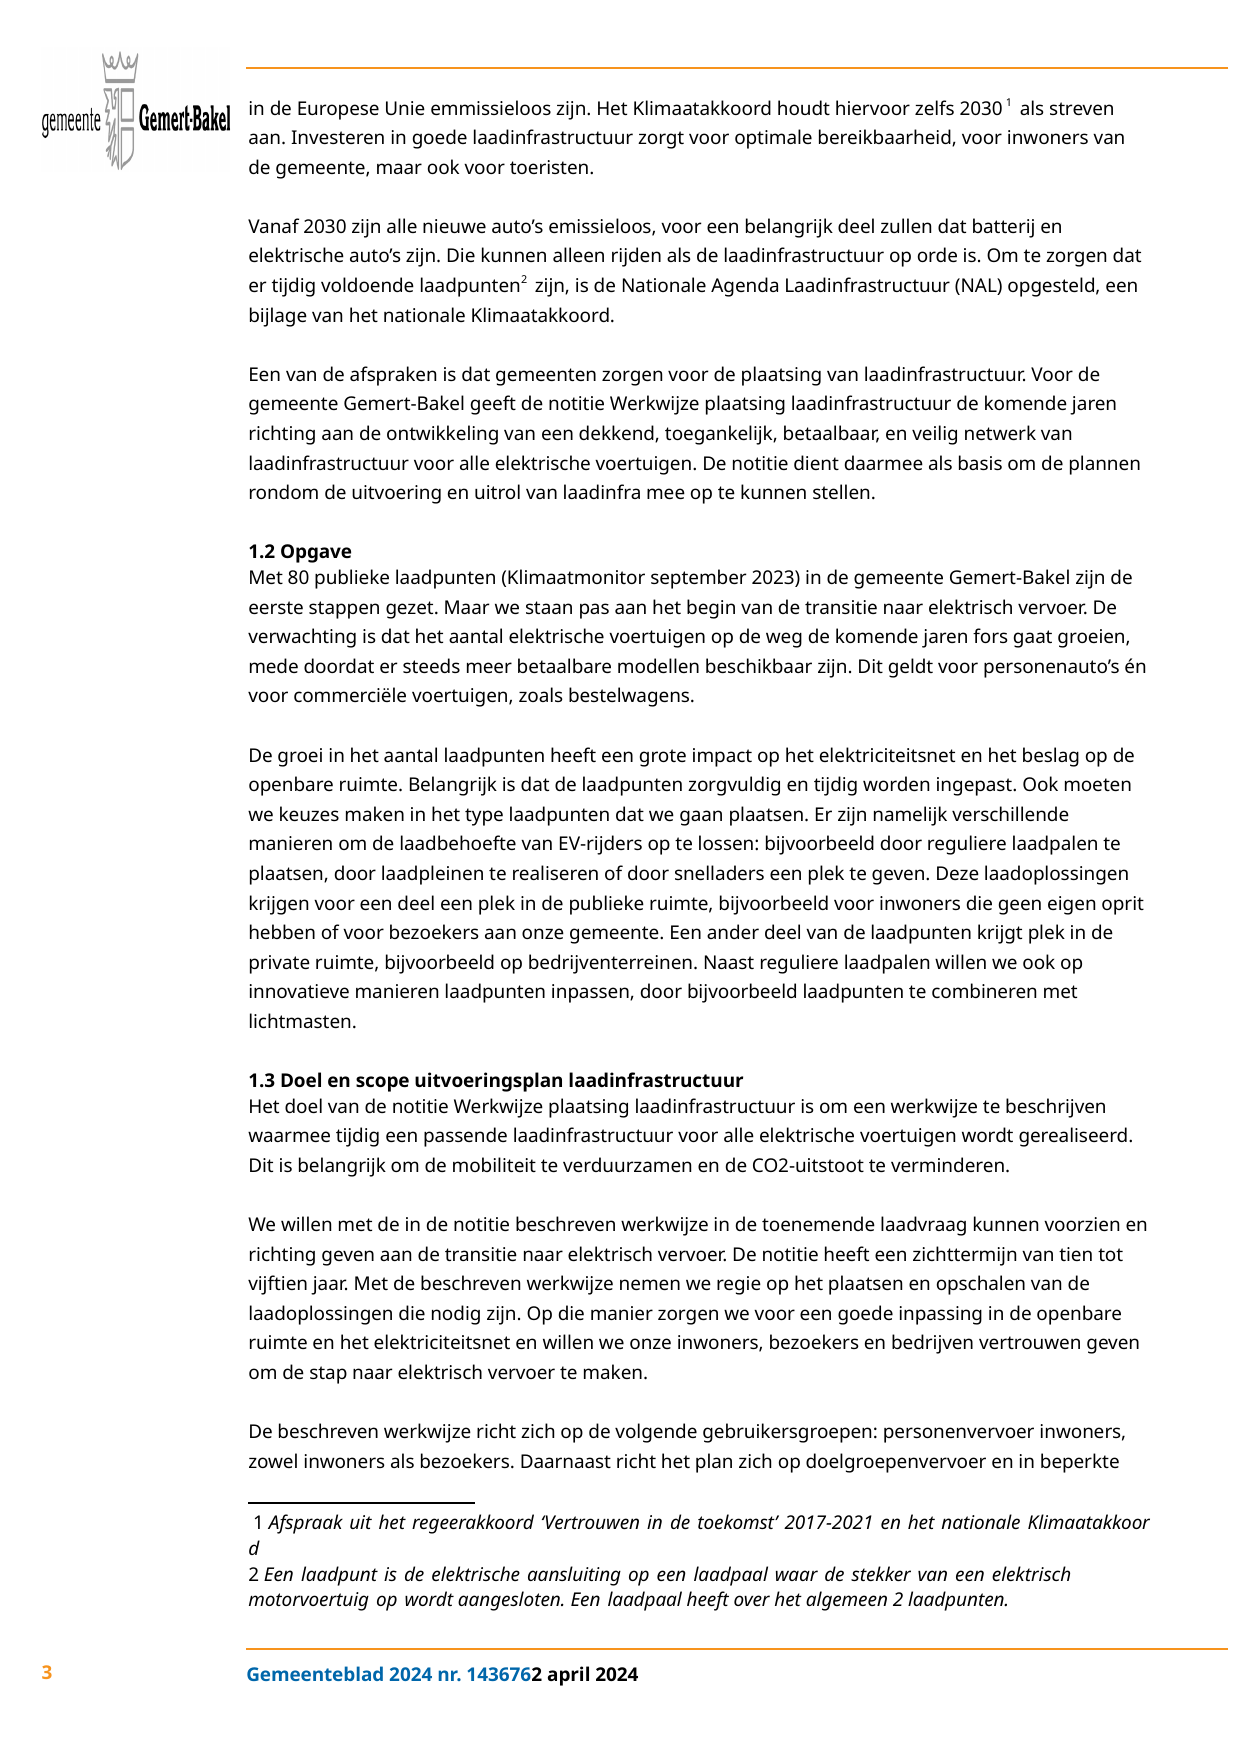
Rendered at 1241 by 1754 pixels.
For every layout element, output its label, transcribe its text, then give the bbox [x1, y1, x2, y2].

text Vanaf 2030 zijn alle nieuwe auto’s emissieloos, voor een belangrijk deel zullen dat batterij en elektrische auto’s zijn. Die kunnen alleen rijden als de laadinfrastructuur op orde is. Om te zorgen dat er tijdig voldoende laadpunten zijn, is de Nationale Agenda Laadinfrastructuur (NAL) opgesteld, een bijlage van het nationale Klimaatakkoord. [248, 213, 1152, 328]
text Afspraak uit het regeerakkoord ‘Vertrouwen in de toekomst’ 2017-2021 en het nationale Klimaatakkoord [248, 1509, 1152, 1561]
text De groei in het aantal laadpunten heeft een grote impact op het elektriciteitsnet en het beslag op de openbare ruimte. Belangrijk is dat de laadpunten zorgvuldig en tijdig worden ingepast. Ook moeten we keuzes maken in het type laadpunten dat we gaan plaatsen. Er zijn namelijk verschillende manieren om de laadbehoefte van EV-rijders op te lossen: bijvoorbeeld door reguliere laadpalen te plaatsen, door laadpleinen te realiseren of door snelladers een plek te geven. Deze laadoplossingen krijgen voor een deel een plek in de publieke ruimte, bijvoorbeeld voor inwoners die geen eigen oprit hebben of voor bezoekers aan onze gemeente. Een ander deel van de laadpunten krijgt plek in de private ruimte, bijvoorbeeld op bedrijventerreinen. Naast reguliere laadpalen willen we ook op innovatieve manieren laadpunten inpassen, door bijvoorbeeld laadpunten te combineren met lichtmasten. [248, 742, 1152, 1034]
text Een van de afspraken is dat gemeenten zorgen voor de plaatsing van laadinfrastructuur. Voor de gemeente Gemert-Bakel geeft de notitie Werkwijze plaatsing laadinfrastructuur de komende jaren richting aan de ontwikkeling van een dekkend, toegankelijk, betaalbaar, en veilig netwerk van laadinfrastructuur voor alle elektrische voertuigen. De notitie dient daarmee als basis om de plannen rondom de uitvoering en uitrol van laadinfra mee op te kunnen stellen. [248, 361, 1152, 505]
text We willen met de in de notitie beschreven werkwijze in de toenemende laadvraag kunnen voorzien en richting geven aan de transitie naar elektrisch vervoer. De notitie heeft een zichttermijn van tien tot vijftien jaar. Met de beschreven werkwijze nemen we regie op het plaatsen en opschalen van de laadoplossingen die nodig zijn. Op die manier zorgen we voor een goede inpassing in de openbare ruimte en het elektriciteitsnet en willen we onze inwoners, bezoekers en bedrijven vertrouwen geven om de stap naar elektrisch vervoer te maken. [248, 1211, 1152, 1385]
text 1.3 Doel en scope uitvoeringsplan laadinfrastructuur [248, 1067, 1152, 1093]
text Het doel van de notitie Werkwijze plaatsing laadinfrastructuur is om een werkwijze te beschrijven waarmee tijdig een passende laadinfrastructuur voor alle elektrische voertuigen wordt gerealiseerd. Dit is belangrijk om de mobiliteit te verduurzamen en de CO2-uitstoot te verminderen. [248, 1093, 1152, 1178]
text Met 80 publieke laadpunten (Klimaatmonitor september 2023) in de gemeente Gemert-Bakel zijn de eerste stappen gezet. Maar we staan pas aan het begin van de transitie naar elektrisch vervoer. De verwachting is dat het aantal elektrische voertuigen op de weg de komende jaren fors gaat groeien, mede doordat er steeds meer betaalbare modellen beschikbaar zijn. Dit geldt voor personenauto’s én voor commerciële voertuigen, zoals bestelwagens. [248, 564, 1152, 708]
text Een laadpunt is de elektrische aansluiting op een laadpaal waar de stekker van een elektrisch motorvoertuig op wordt aangesloten. Een laadpaal heeft over het algemeen 2 laadpunten. [248, 1561, 1152, 1612]
text in de Europese Unie emmissieloos zijn. Het Klimaatakkoord houdt hiervoor zelfs 2030 als streven aan. Investeren in goede laadinfrastructuur zorgt voor optimale bereikbaarheid, voor inwoners van de gemeente, maar ook voor toeristen. [248, 95, 1152, 180]
text 1.2 Opgave [248, 538, 1152, 564]
picture [41, 47, 231, 172]
text De beschreven werkwijze richt zich op de volgende gebruikersgroepen: personenvervoer inwoners, zowel inwoners als bezoekers. Daarnaast richt het plan zich op doelgroepenvervoer en in beperkte [248, 1418, 1152, 1474]
